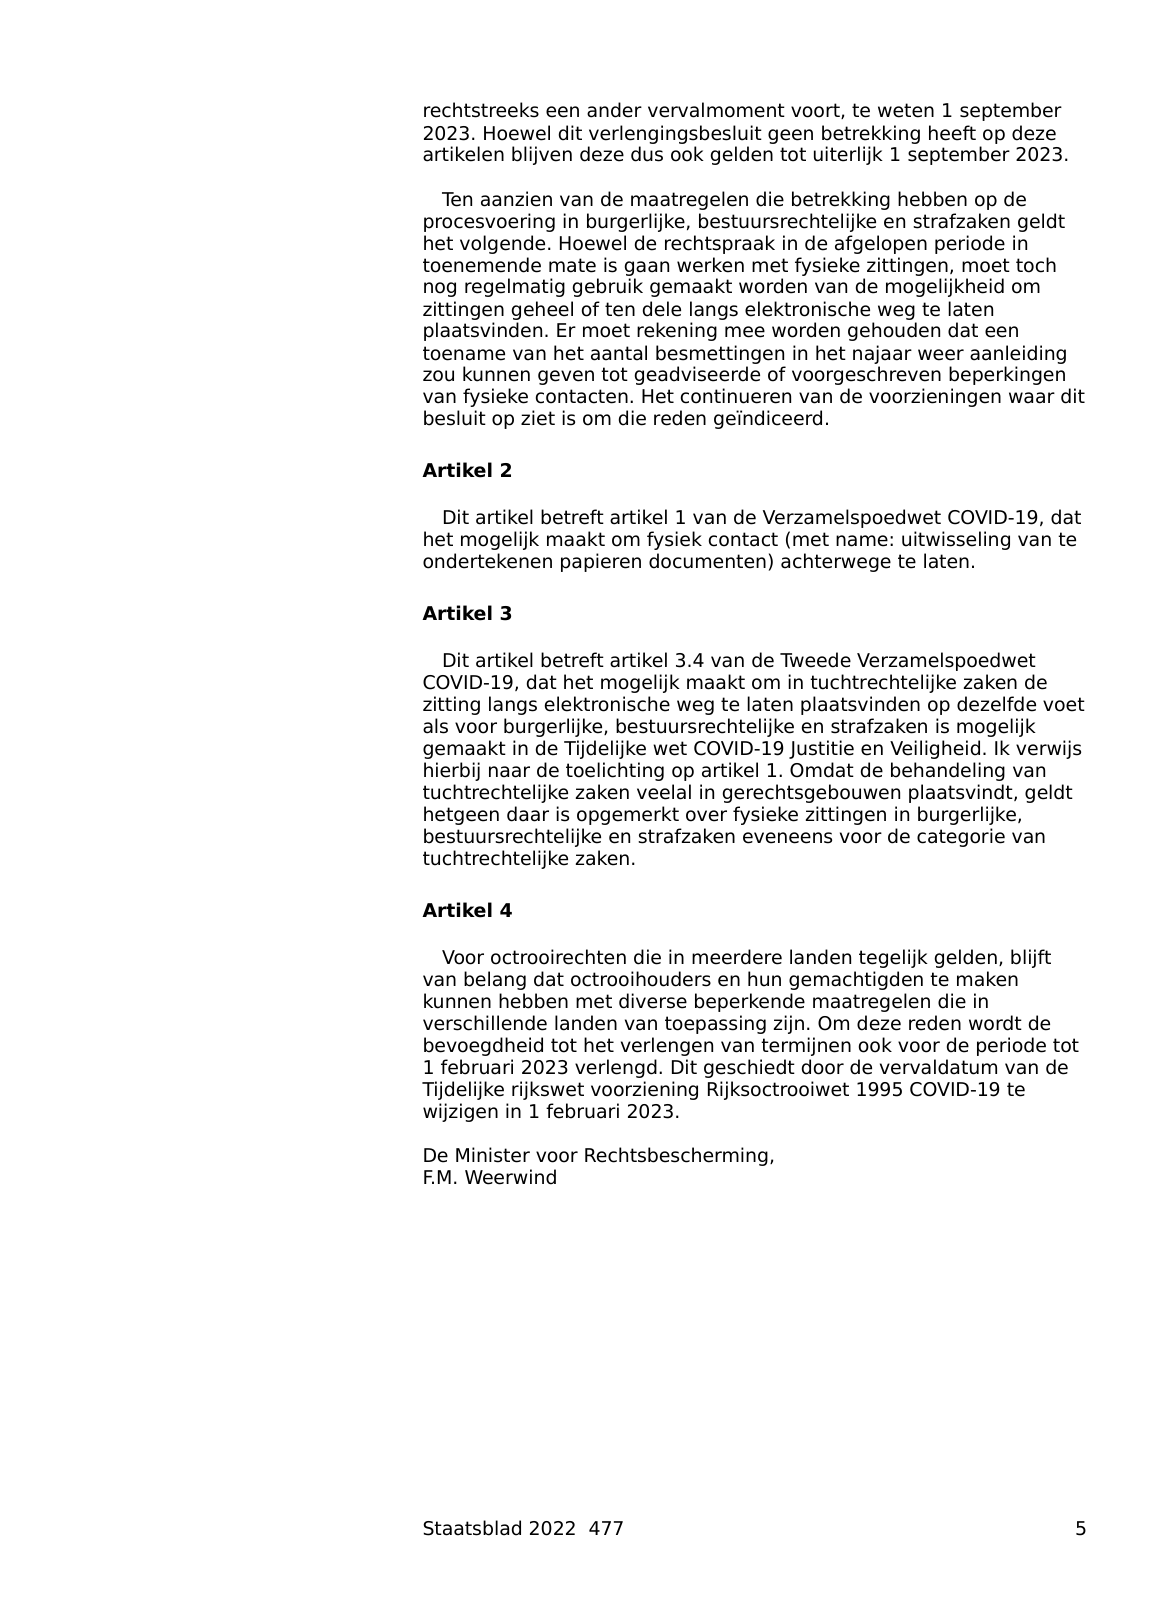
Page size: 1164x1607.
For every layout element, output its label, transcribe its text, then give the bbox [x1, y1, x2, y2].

text Ten aanzien van de maatregelen die betrekking hebben op de procesvoering in burgerlijke, bestuursrechtelijke en strafzaken geldt het volgende. Hoewel de rechtspraak in de afgelopen periode in toenemende mate is gaan werken met fysieke zittingen, moet toch nog regelmatig gebruik gemaakt worden van de mogelijkheid om zittingen geheel of ten dele langs elektronische weg te laten plaatsvinden. Er moet rekening mee worden gehouden dat een toename van het aantal besmettingen in het najaar weer aanleiding zou kunnen geven tot geadviseerde of voorgeschreven beperkingen van fysieke contacten. Het continueren van de voorzieningen waar dit besluit op ziet is om die reden geïndiceerd. [422, 188, 1087, 430]
text Voor octrooirechten die in meerdere landen tegelijk gelden, blijft van belang dat octrooihouders en hun gemachtigden te maken kunnen hebben met diverse beperkende maatregelen die in verschillende landen van toepassing zijn. Om deze reden wordt de bevoegdheid tot het verlengen van termijnen ook voor de periode tot 1 februari 2023 verlengd. Dit geschiedt door de vervaldatum van de Tijdelijke rijkswet voorziening Rijksoctrooiwet 1995 COVID-19 te wijzigen in 1 februari 2023. [422, 947, 1087, 1123]
subtitle Artikel 3 [422, 603, 1087, 625]
subtitle Artikel 2 [422, 460, 1087, 482]
text Dit artikel betreft artikel 1 van de Verzamelspoedwet COVID-19, dat het mogelijk maakt om fysiek contact (met name: uitwisseling van te ondertekenen papieren documenten) achterwege te laten. [422, 507, 1087, 573]
subtitle Artikel 4 [422, 900, 1087, 922]
text De Minister voor Rechtsbescherming, F.M. Weerwind [422, 1145, 1087, 1189]
text rechtstreeks een ander vervalmoment voort, te weten 1 september 2023. Hoewel dit verlengingsbesluit geen betrekking heeft op deze artikelen blijven deze dus ook gelden tot uiterlijk 1 september 2023. [422, 100, 1087, 166]
text Dit artikel betreft artikel 3.4 van de Tweede Verzamelspoedwet COVID-19, dat het mogelijk maakt om in tuchtrechtelijke zaken de zitting langs elektronische weg te laten plaatsvinden op dezelfde voet als voor burgerlijke, bestuursrechtelijke en strafzaken is mogelijk gemaakt in de Tijdelijke wet COVID-19 Justitie en Veiligheid. Ik verwijs hierbij naar de toelichting op artikel 1. Omdat de behandeling van tuchtrechtelijke zaken veelal in gerechtsgebouwen plaatsvindt, geldt hetgeen daar is opgemerkt over fysieke zittingen in burgerlijke, bestuursrechtelijke en strafzaken eveneens voor de categorie van tuchtrechtelijke zaken. [422, 650, 1087, 870]
